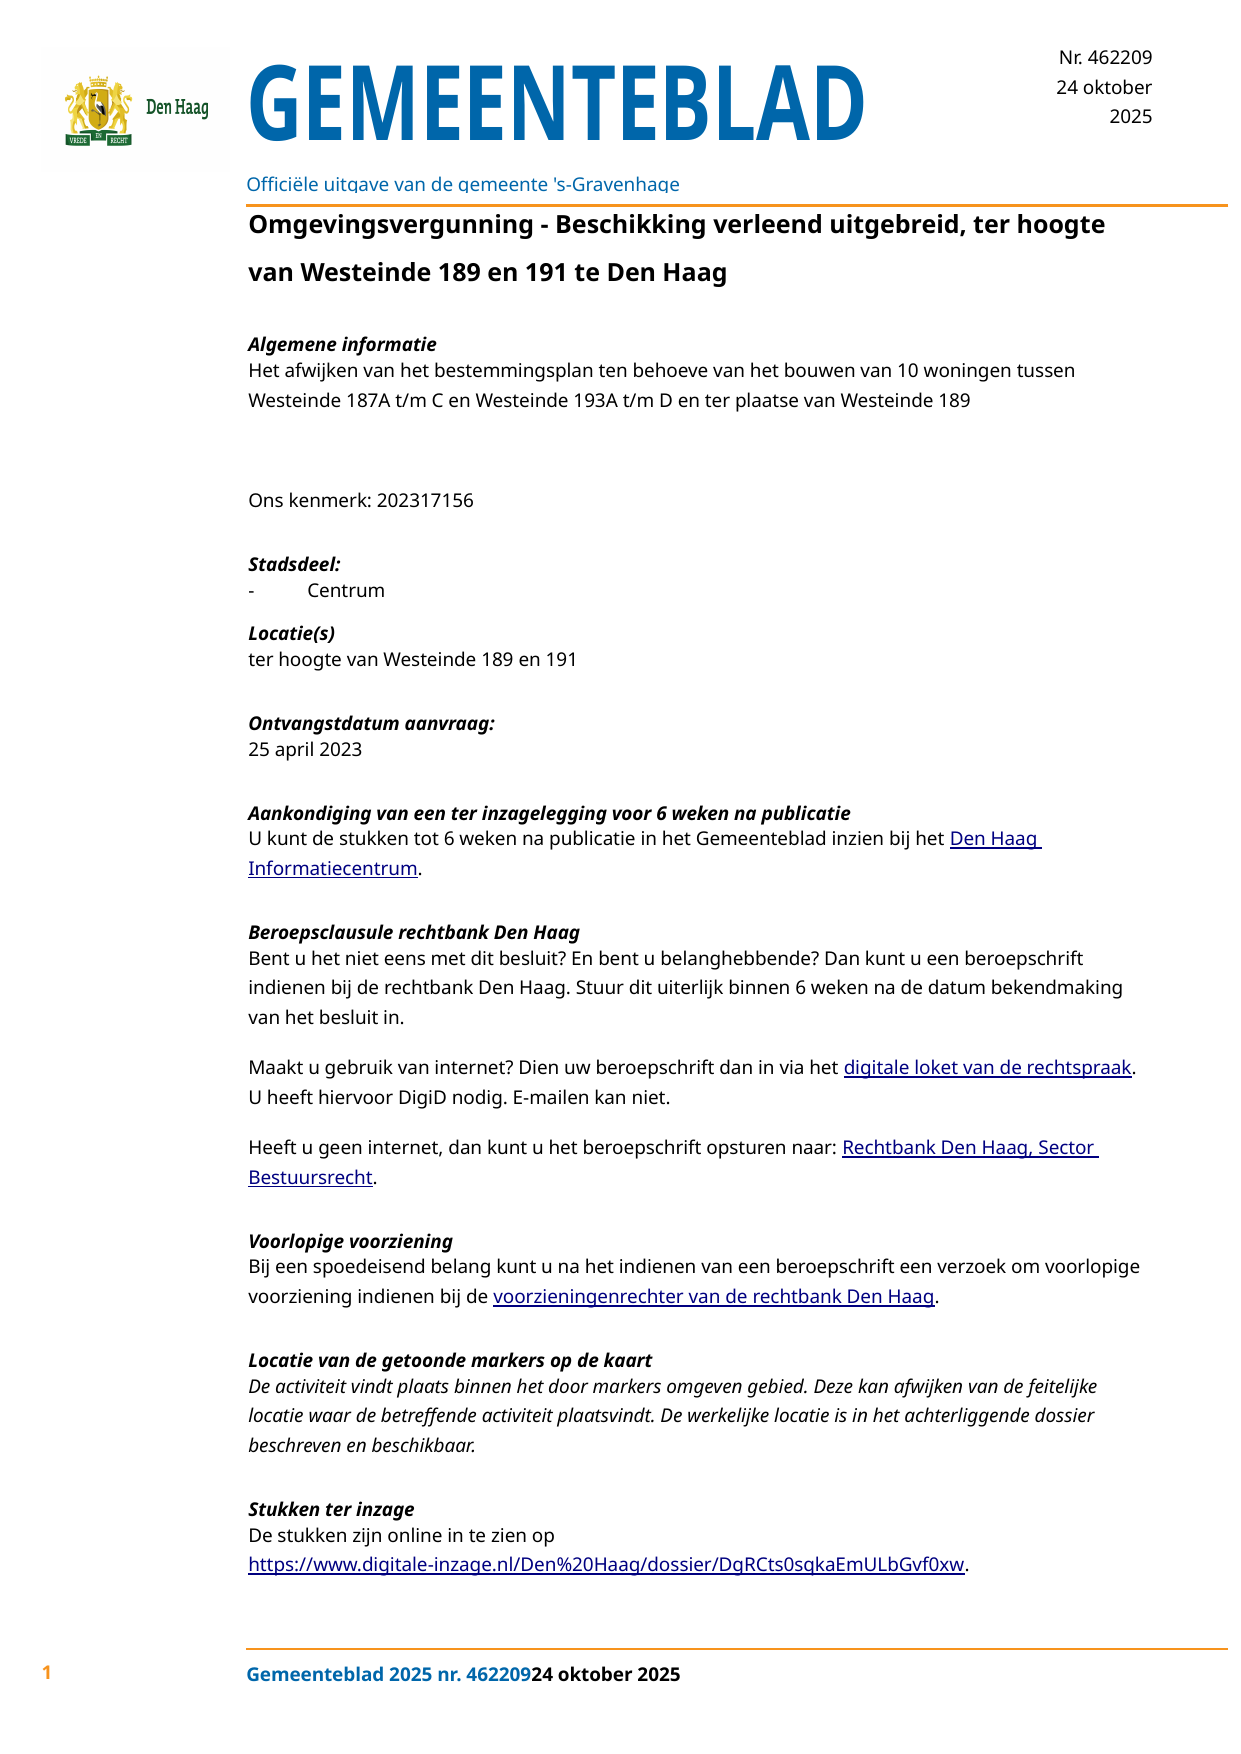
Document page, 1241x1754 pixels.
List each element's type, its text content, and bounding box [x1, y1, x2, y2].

text Ons kenmerk: 202317156 [248, 488, 1152, 513]
text Locatie van de getoonde markers op de kaart [248, 1347, 1152, 1373]
picture [41, 47, 231, 172]
text Bij een spoedeisend belang kunt u na het indienen van een beroepschrift een verzoek om voorlopige voorziening indienen bij de voorzieningenrechter van de rechtbank Den Haag. [248, 1254, 1152, 1309]
text ter hoogte van Westeinde 189 en 191 [248, 646, 1152, 672]
text 25 april 2023 [248, 736, 1152, 762]
text Algemene informatie [248, 331, 1152, 357]
text De stukken zijn online in te zien op https://www.digitale-inzage.nl/Den%20Haag/dossier/DgRCts0sqkaEmULbGvf0xw. [248, 1522, 1152, 1577]
text Beroepsclausule rechtbank Den Haag [248, 919, 1152, 945]
text Heeft u geen internet, dan kunt u het beroepschrift opsturen naar: Rechtbank Den Haag, Sector Bestuursrecht. [248, 1134, 1152, 1190]
text Locatie(s) [248, 620, 1152, 646]
text Bent u het niet eens met dit besluit? En bent u belanghebbende? Dan kunt u een beroepschrift indienen bij de rechtbank Den Haag. Stuur dit uiterlijk binnen 6 weken na de datum bekendmaking van het besluit in. [248, 945, 1152, 1030]
text Ontvangstdatum aanvraag: [248, 710, 1152, 736]
text Voorlopige voorziening [248, 1228, 1152, 1254]
text Stukken ter inzage [248, 1496, 1152, 1522]
text Maakt u gebruik van internet? Dien uw beroepschrift dan in via het digitale loket van de rechtspraak. U heeft hiervoor DigiD nodig. E-mailen kan niet. [248, 1054, 1152, 1110]
text Het afwijken van het bestemmingsplan ten behoeve van het bouwen van 10 woningen tussen Westeinde 187A t/m C en Westeinde 193A t/m D en ter plaatse van Westeinde 189 [248, 357, 1152, 412]
text Omgevingsvergunning - Beschikking verleend uitgebreid, ter hoogte van Westeinde 189 en 191 te Den Haag [248, 207, 1152, 288]
text De activiteit vindt plaats binnen het door markers omgeven gebied. Deze kan afwijken van de feitelijke locatie waar de betreffende activiteit plaatsvindt. De werkelijke locatie is in het achterliggende dossier beschreven en beschikbaar. [248, 1373, 1152, 1458]
text U kunt de stukken tot 6 weken na publicatie in het Gemeenteblad inzien bij het Den Haag Informatiecentrum. [248, 826, 1152, 881]
text Stadsdeel: [248, 552, 1152, 577]
list Centrum [248, 577, 1152, 603]
text Aankondiging van een ter inzagelegging voor 6 weken na publicatie [248, 800, 1152, 826]
